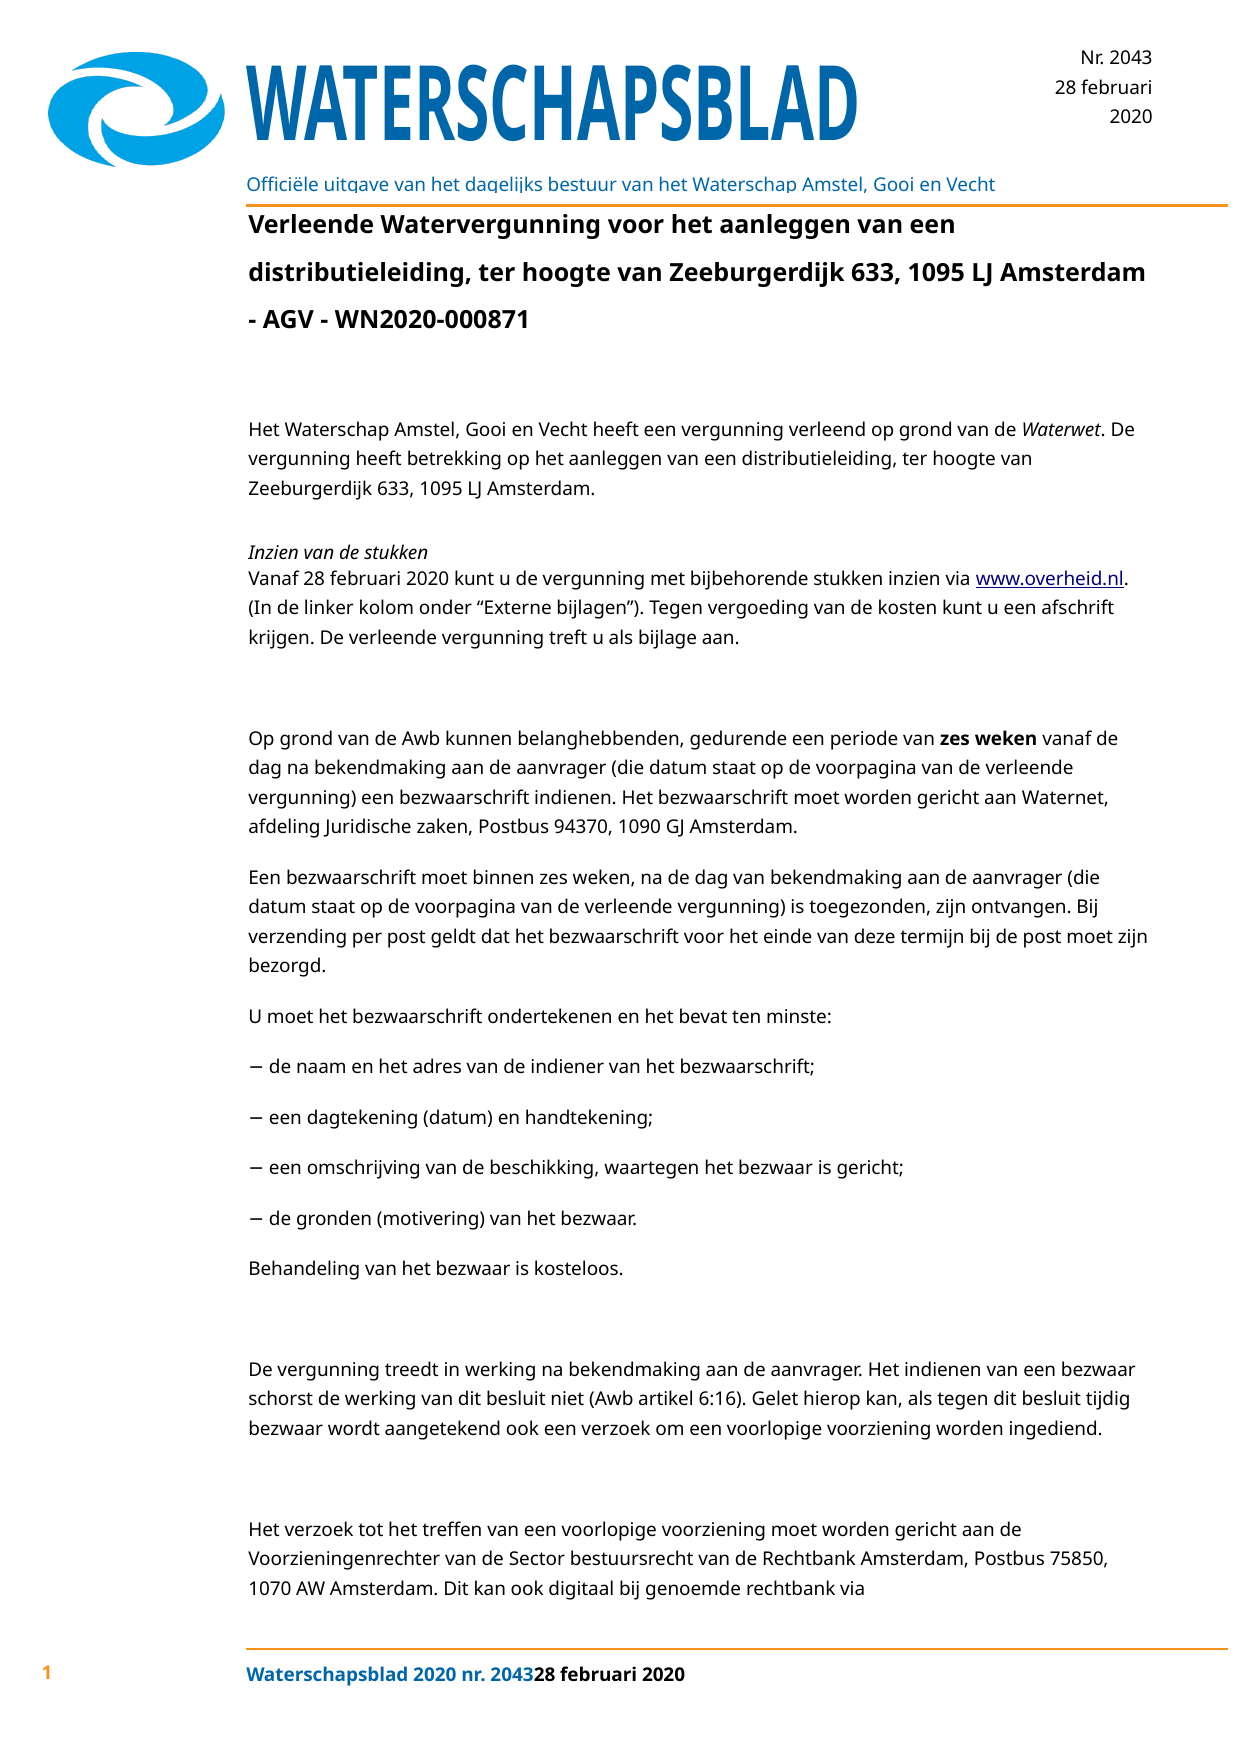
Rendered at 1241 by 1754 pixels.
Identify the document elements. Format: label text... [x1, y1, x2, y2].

text Behandeling van het bezwaar is kosteloos. [248, 1255, 1152, 1281]
text Het Waterschap Amstel, Gooi en Vecht heeft een vergunning verleend op grond van de Waterwet. De vergunning heeft betrekking op het aanleggen van een distributieleiding, ter hoogte van Zeeburgerdijk 633, 1095 LJ Amsterdam. [248, 416, 1152, 501]
text Een bezwaarschrift moet binnen zes weken, na de dag van bekendmaking aan de aanvrager (die datum staat op de voorpagina van de verleende vergunning) is toegezonden, zijn ontvangen. Bij verzending per post geldt dat het bezwaarschrift voor het einde van deze termijn bij de post moet zijn bezorgd. [248, 864, 1152, 978]
text − een dagtekening (datum) en handtekening; [248, 1104, 1152, 1130]
text − een omschrijving van de beschikking, waartegen het bezwaar is gericht; [248, 1154, 1152, 1180]
text Op grond van de Awb kunnen belanghebbenden, gedurende een periode van zes weken vanaf de dag na bekendmaking aan de aanvrager (die datum staat op de voorpagina van de verleende vergunning) een bezwaarschrift indienen. Het bezwaarschrift moet worden gericht aan Waternet, afdeling Juridische zaken, Postbus 94370, 1090 GJ Amsterdam. [248, 725, 1152, 839]
text − de naam en het adres van de indiener van het bezwaarschrift; [248, 1053, 1152, 1079]
text Inzien van de stukken [248, 539, 1152, 565]
picture [41, 47, 231, 172]
text U moet het bezwaarschrift ondertekenen en het bevat ten minste: [248, 1003, 1152, 1029]
text − de gronden (motivering) van het bezwaar. [248, 1205, 1152, 1231]
text Verleende Watervergunning voor het aanleggen van een distributieleiding, ter hoogte van Zeeburgerdijk 633, 1095 LJ Amsterdam - AGV - WN2020-000871 [248, 207, 1152, 336]
text De vergunning treedt in werking na bekendmaking aan de aanvrager. Het indienen van een bezwaar schorst de werking van dit besluit niet (Awb artikel 6:16). Gelet hierop kan, als tegen dit besluit tijdig bezwaar wordt aangetekend ook een verzoek om een voorlopige voorziening worden ingediend. [248, 1356, 1152, 1441]
text Het verzoek tot het treffen van een voorlopige voorziening moet worden gericht aan de Voorzieningenrechter van de Sector bestuursrecht van de Rechtbank Amsterdam, Postbus 75850, 1070 AW Amsterdam. Dit kan ook digitaal bij genoemde rechtbank via [248, 1516, 1152, 1601]
text Vanaf 28 februari 2020 kunt u de vergunning met bijbehorende stukken inzien via www.overheid.nl. (In de linker kolom onder “Externe bijlagen”). Tegen vergoeding van de kosten kunt u een afschrift krijgen. De verleende vergunning treft u als bijlage aan. [248, 565, 1152, 650]
